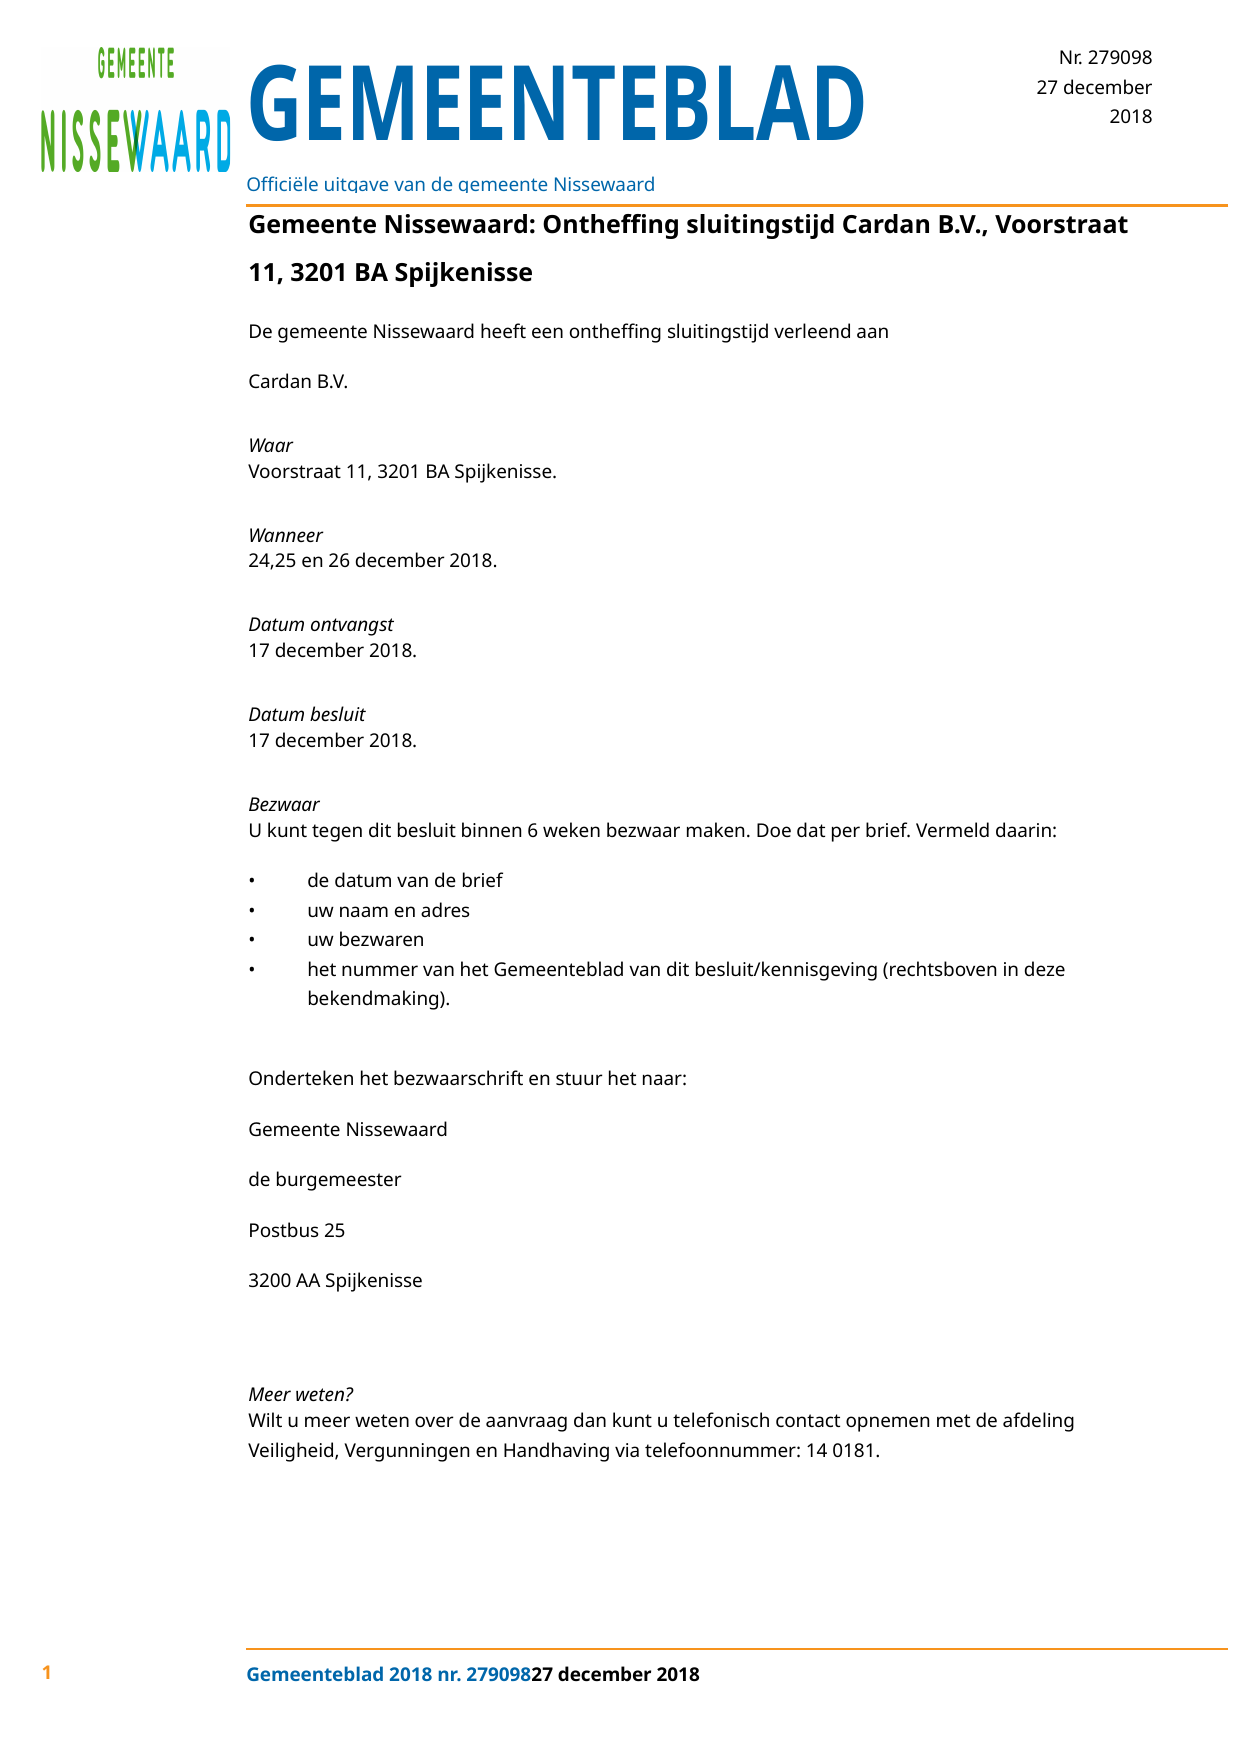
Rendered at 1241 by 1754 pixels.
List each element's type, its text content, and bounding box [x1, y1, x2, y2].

text 3200 AA Spijkenisse [248, 1267, 1152, 1293]
text Wanneer [248, 522, 1152, 548]
text Gemeente Nissewaard [248, 1116, 1152, 1142]
text Meer weten? [248, 1382, 1152, 1407]
picture [154, 157, 165, 172]
text Waar [248, 432, 1152, 458]
text 17 december 2018. [248, 727, 1152, 753]
list uw bezwaren [248, 926, 1152, 952]
text Datum ontvangst [248, 612, 1152, 637]
text 24,25 en 26 december 2018. [248, 548, 1152, 573]
picture [222, 122, 227, 160]
text Postbus 25 [248, 1217, 1152, 1242]
text Datum besluit [248, 701, 1152, 727]
picture [176, 157, 187, 172]
text Voorstraat 11, 3201 BA Spijkenisse. [248, 458, 1152, 484]
picture [41, 47, 231, 172]
text Bezwaar [248, 791, 1152, 817]
list de datum van de brief [248, 867, 1152, 893]
text De gemeente Nissewaard heeft een ontheffing sluitingstijd verleend aan [248, 318, 1152, 344]
text Onderteken het bezwaarschrift en stuur het naar: [248, 1066, 1152, 1091]
text 17 december 2018. [248, 637, 1152, 663]
list het nummer van het Gemeenteblad van dit besluit/kennisgeving (rechtsboven in deze bekendmaking). [248, 956, 1152, 1011]
text de burgemeester [248, 1166, 1152, 1192]
text Gemeente Nissewaard: Ontheffing sluitingstijd Cardan B.V., Voorstraat 11, 3201 BA Spijkenisse [248, 207, 1152, 288]
list uw naam en adres [248, 897, 1152, 922]
picture [201, 122, 206, 138]
picture [200, 151, 206, 172]
text U kunt tegen dit besluit binnen 6 weken bezwaar maken. Doe dat per brief. Vermeld daarin: [248, 817, 1152, 842]
text Cardan B.V. [248, 368, 1152, 394]
text Wilt u meer weten over de aanvraag dan kunt u telefonisch contact opnemen met de afdeling Veiligheid, Vergunningen en Handhaving via telefoonnummer: 14 0181. [248, 1407, 1152, 1463]
